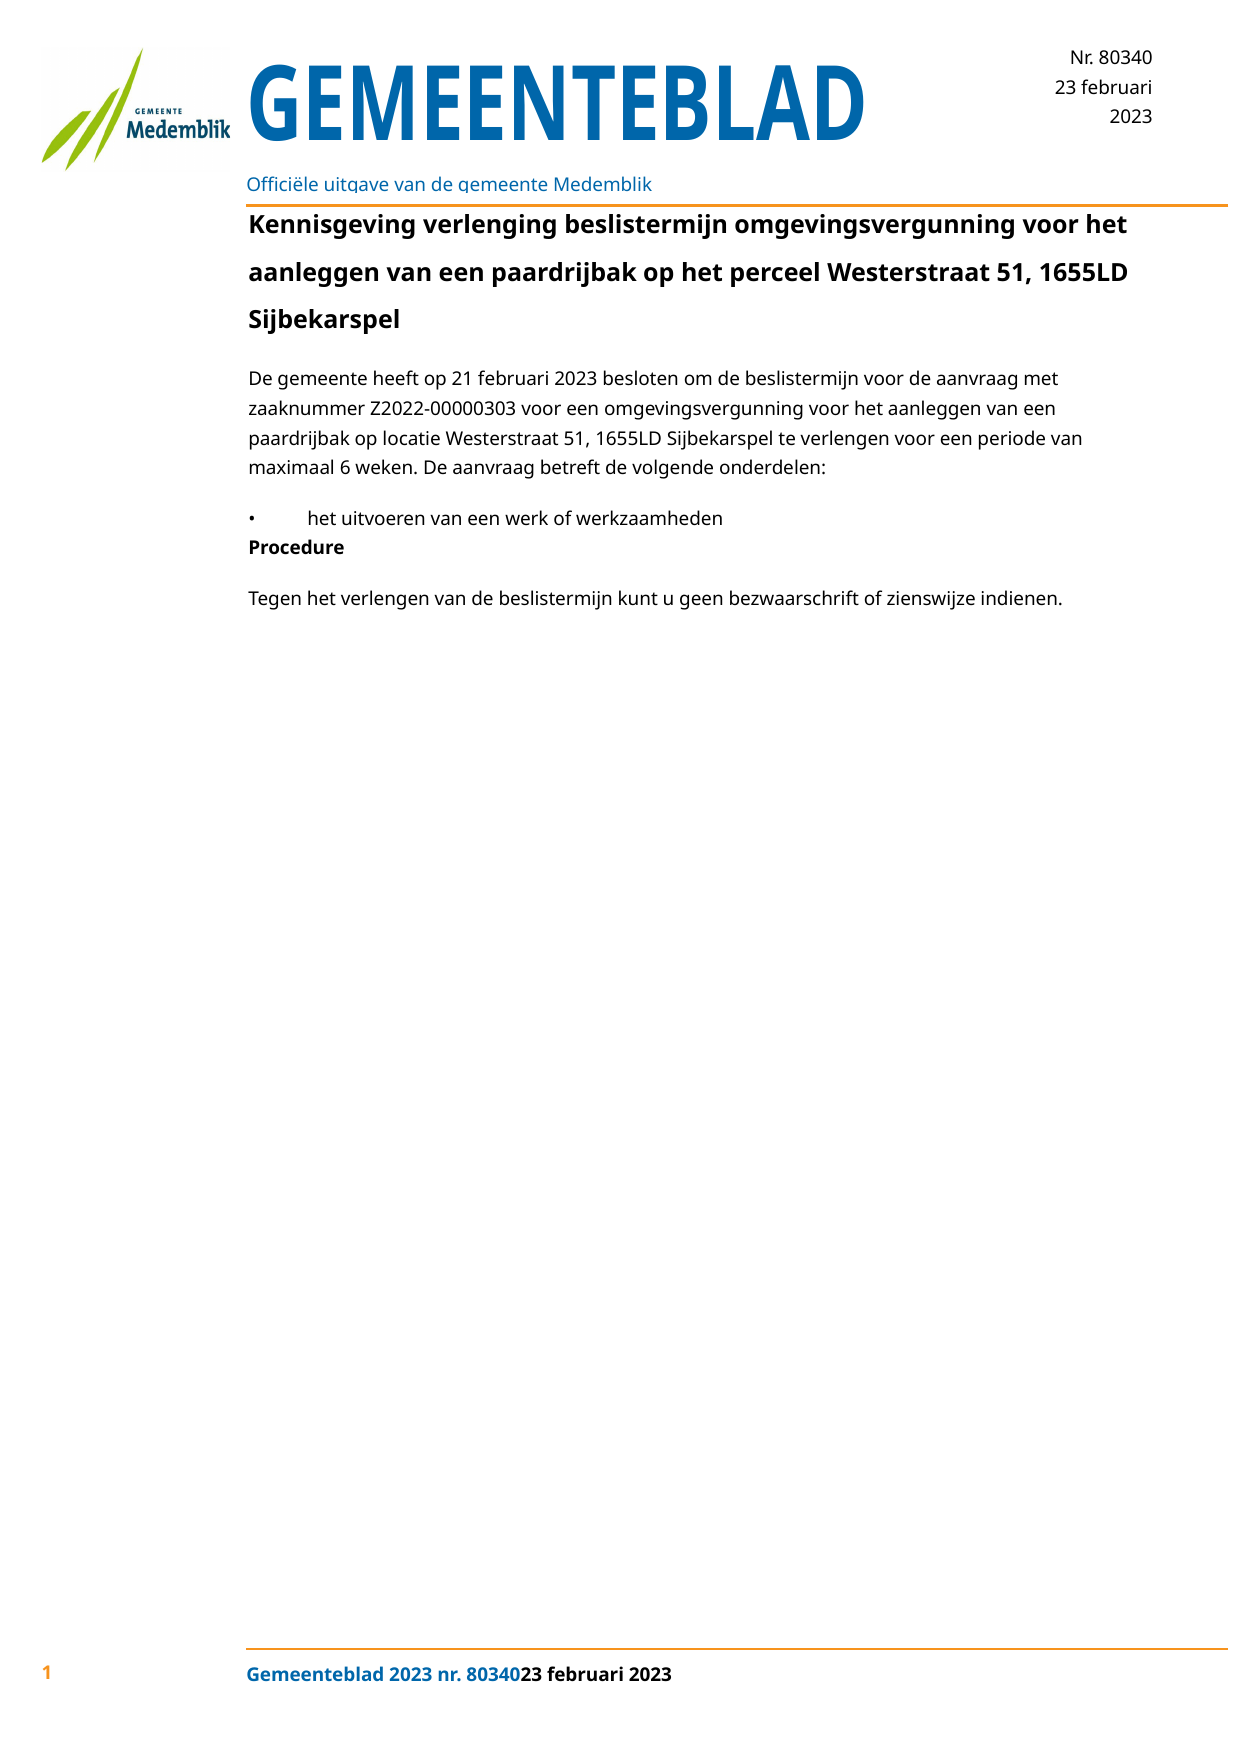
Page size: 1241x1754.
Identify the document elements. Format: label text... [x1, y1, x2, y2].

text Kennisgeving verlenging beslistermijn omgevingsvergunning voor het aanleggen van een paardrijbak op het perceel Westerstraat 51, 1655LD Sijbekarspel [248, 207, 1152, 336]
picture [41, 47, 231, 172]
text De gemeente heeft op 21 februari 2023 besloten om de beslistermijn voor de aanvraag met zaaknummer Z2022-00000303 voor een omgevingsvergunning voor het aanleggen van een paardrijbak op locatie Westerstraat 51, 1655LD Sijbekarspel te verlengen voor een periode van maximaal 6 weken. De aanvraag betreft de volgende onderdelen: [248, 366, 1152, 480]
text Procedure [248, 534, 1152, 560]
list het uitvoeren van een werk of werkzaamheden [248, 505, 1152, 530]
text Tegen het verlengen van de beslistermijn kunt u geen bezwaarschrift of zienswijze indienen. [248, 585, 1152, 610]
